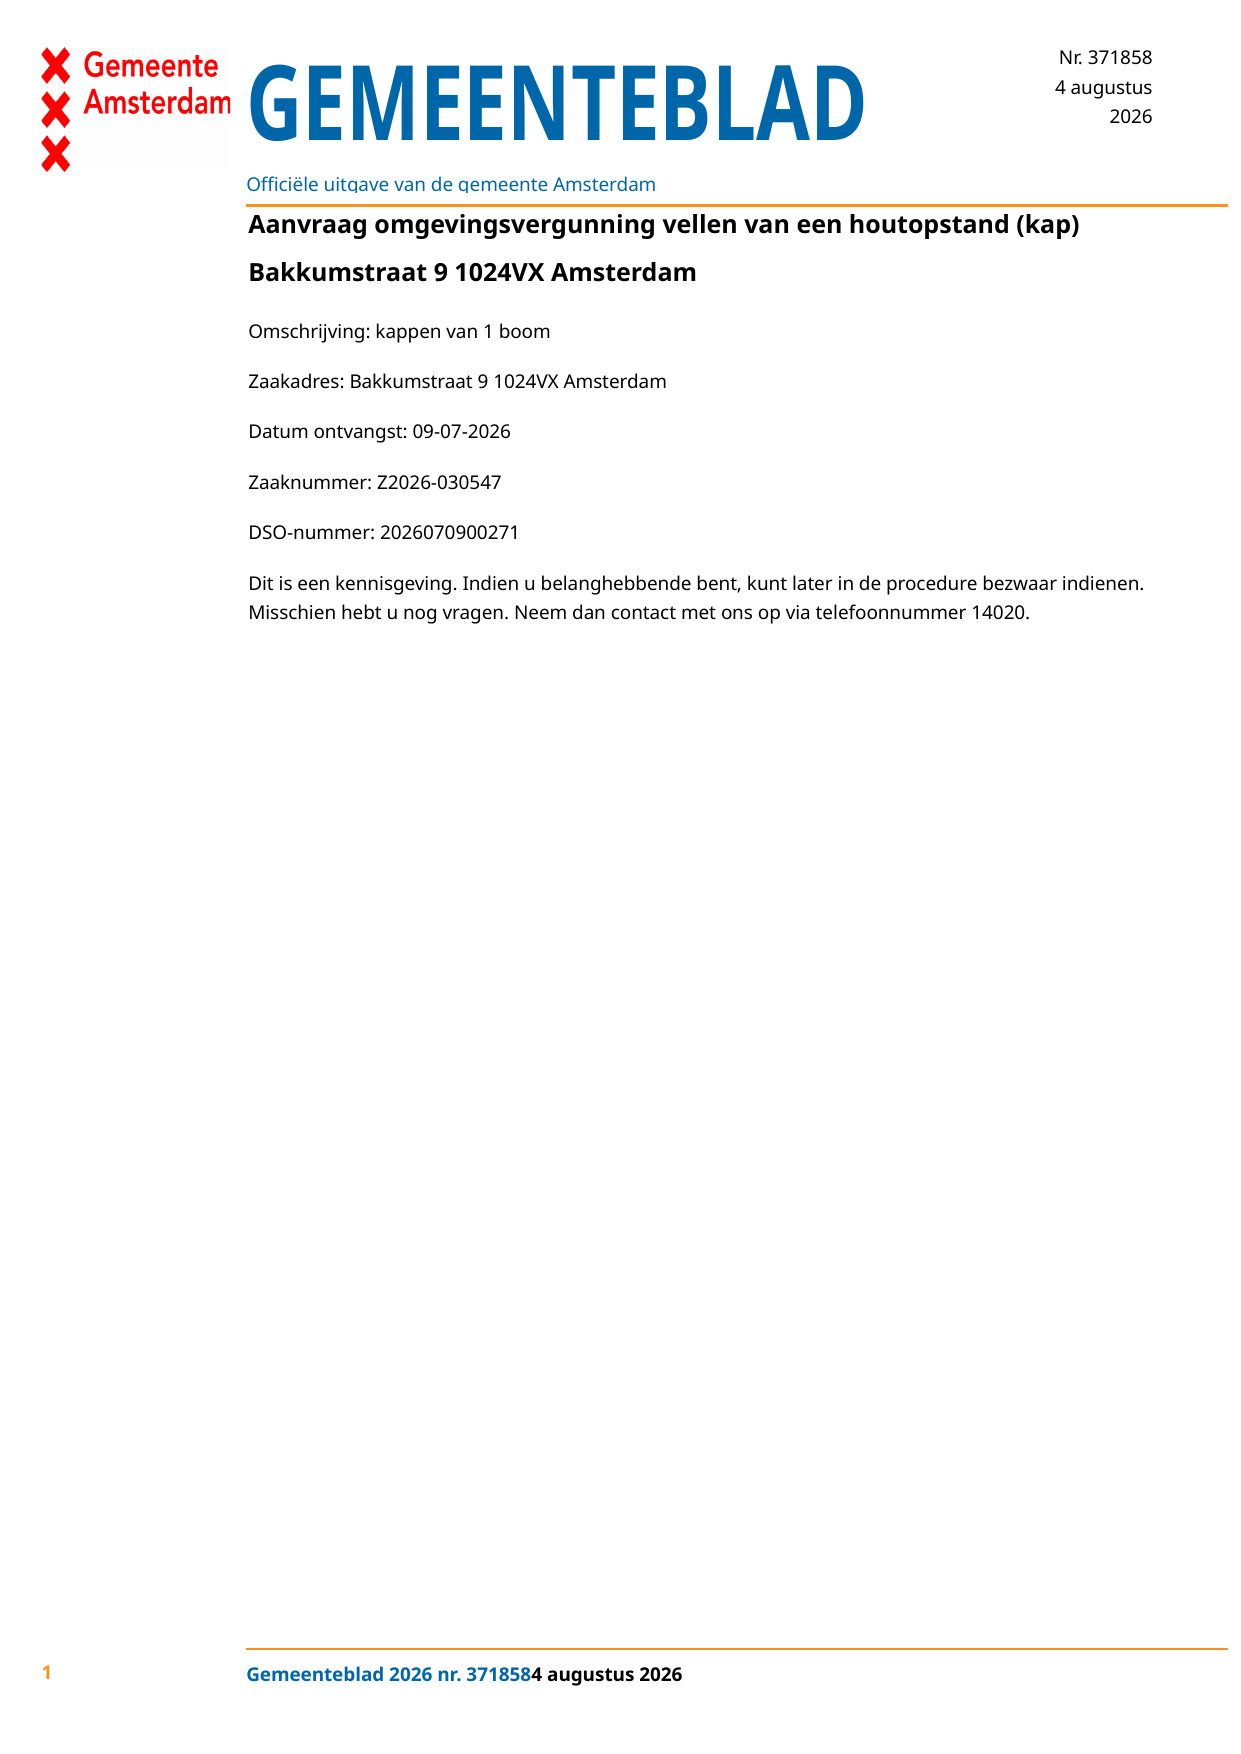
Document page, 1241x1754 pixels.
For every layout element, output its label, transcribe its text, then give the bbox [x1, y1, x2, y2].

text Aanvraag omgevingsvergunning vellen van een houtopstand (kap) Bakkumstraat 9 1024VX Amsterdam [248, 207, 1152, 288]
text Zaaknummer: Z2026-030547 [248, 469, 1152, 495]
text Zaakadres: Bakkumstraat 9 1024VX Amsterdam [248, 368, 1152, 394]
text Omschrijving: kappen van 1 boom [248, 318, 1152, 344]
text Datum ontvangst: 09-07-2026 [248, 419, 1152, 444]
text DSO-nummer: 2026070900271 [248, 519, 1152, 545]
text Dit is een kennisgeving. Indien u belanghebbende bent, kunt later in de procedure bezwaar indienen. Misschien hebt u nog vragen. Neem dan contact met ons op via telefoonnummer 14020. [248, 570, 1152, 625]
picture [41, 47, 231, 172]
